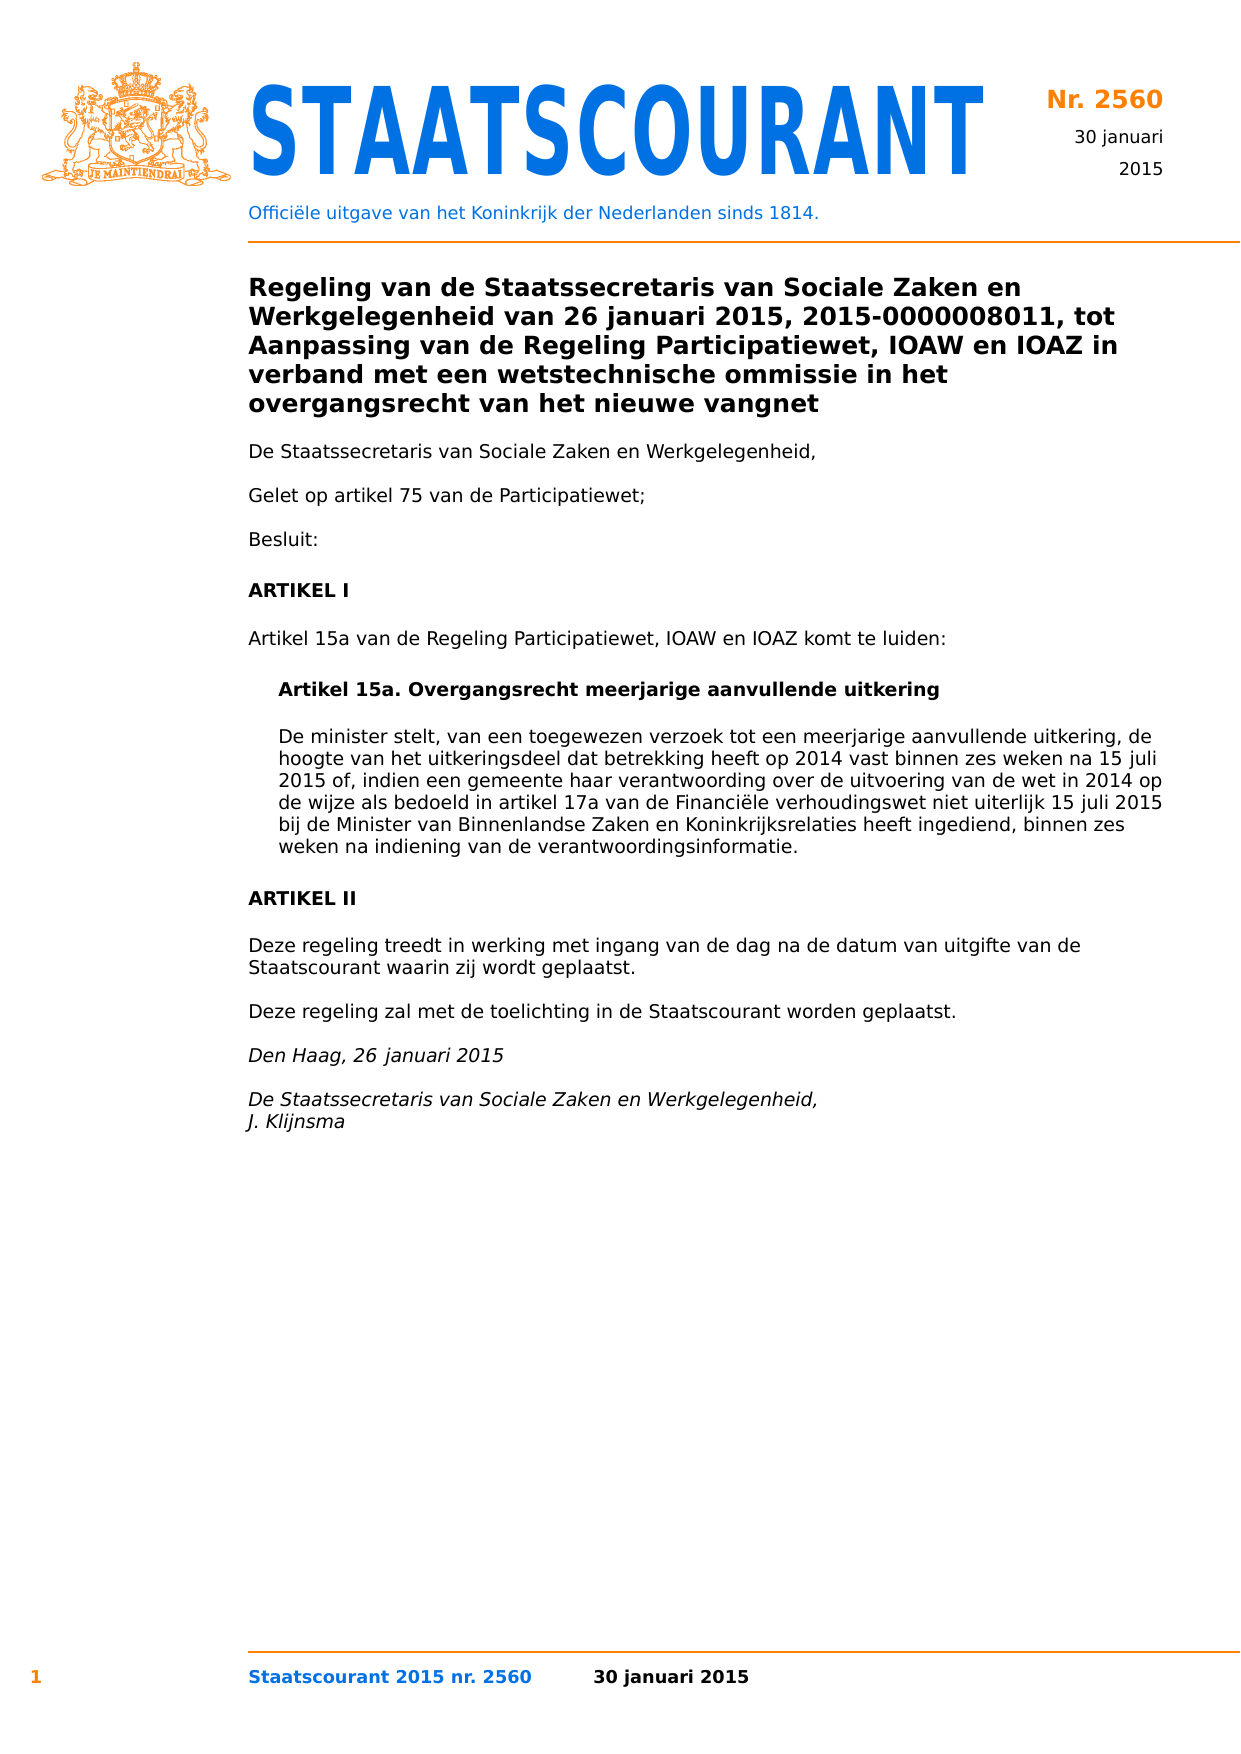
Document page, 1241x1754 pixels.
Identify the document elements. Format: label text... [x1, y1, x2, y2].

table_header STAATSCOURANT [248, 62, 998, 203]
text Artikel 15a van de Regeling Participatiewet, IOAW en IOAZ komt te luiden: [248, 627, 1163, 649]
text Deze regeling zal met de toelichting in de Staatscourant worden geplaatst. [248, 1001, 1163, 1023]
text De minister stelt, van een toegewezen verzoek tot een meerjarige aanvullende uitkering, de hoogte van het uitkeringsdeel dat betrekking heeft op 2014 vast binnen zes weken na 15 juli 2015 of, indien een gemeente haar verantwoording over de uitvoering van de wet in 2014 op de wijze als bedoeld in artikel 17a van de Financiële verhoudingswet niet uiterlijk 15 juli 2015 bij de Minister van Binnenlandse Zaken en Koninkrijksrelaties heeft ingediend, binnen zes weken na indiening van de verantwoordingsinformatie. [278, 726, 1163, 858]
picture [41, 62, 231, 186]
subtitle Regeling van de Staatssecretaris van Sociale Zaken en Werkgelegenheid van 26 januari 2015, 2015-0000008011, tot Aanpassing van de Regeling Participatiewet, IOAW en IOAZ in verband met een wetstechnische ommissie in het overgangsrecht van het nieuwe vangnet [248, 273, 1163, 419]
table_header Nr. 2560 [998, 62, 1240, 121]
text De Staatssecretaris van Sociale Zaken en Werkgelegenheid, [248, 441, 1163, 463]
subtitle ARTIKEL I [248, 580, 1163, 602]
table_cell 2015 [998, 153, 1240, 203]
table_cell Officiële uitgave van het Koninkrijk der Nederlanden sinds 1814. [248, 203, 1240, 241]
text Den Haag, 26 januari 2015 [248, 1045, 1163, 1067]
table_header [25, 62, 248, 241]
text De Staatssecretaris van Sociale Zaken en Werkgelegenheid, J. Klijnsma [248, 1089, 1163, 1133]
text Deze regeling treedt in werking met ingang van de dag na de datum van uitgifte van de Staatscourant waarin zij wordt geplaatst. [248, 935, 1163, 979]
text Gelet op artikel 75 van de Participatiewet; [248, 484, 1163, 507]
subtitle Artikel 15a. Overgangsrecht meerjarige aanvullende uitkering [278, 679, 1163, 701]
text Besluit: [248, 528, 1163, 550]
table_cell 30 januari [998, 121, 1240, 153]
subtitle ARTIKEL II [248, 888, 1163, 910]
